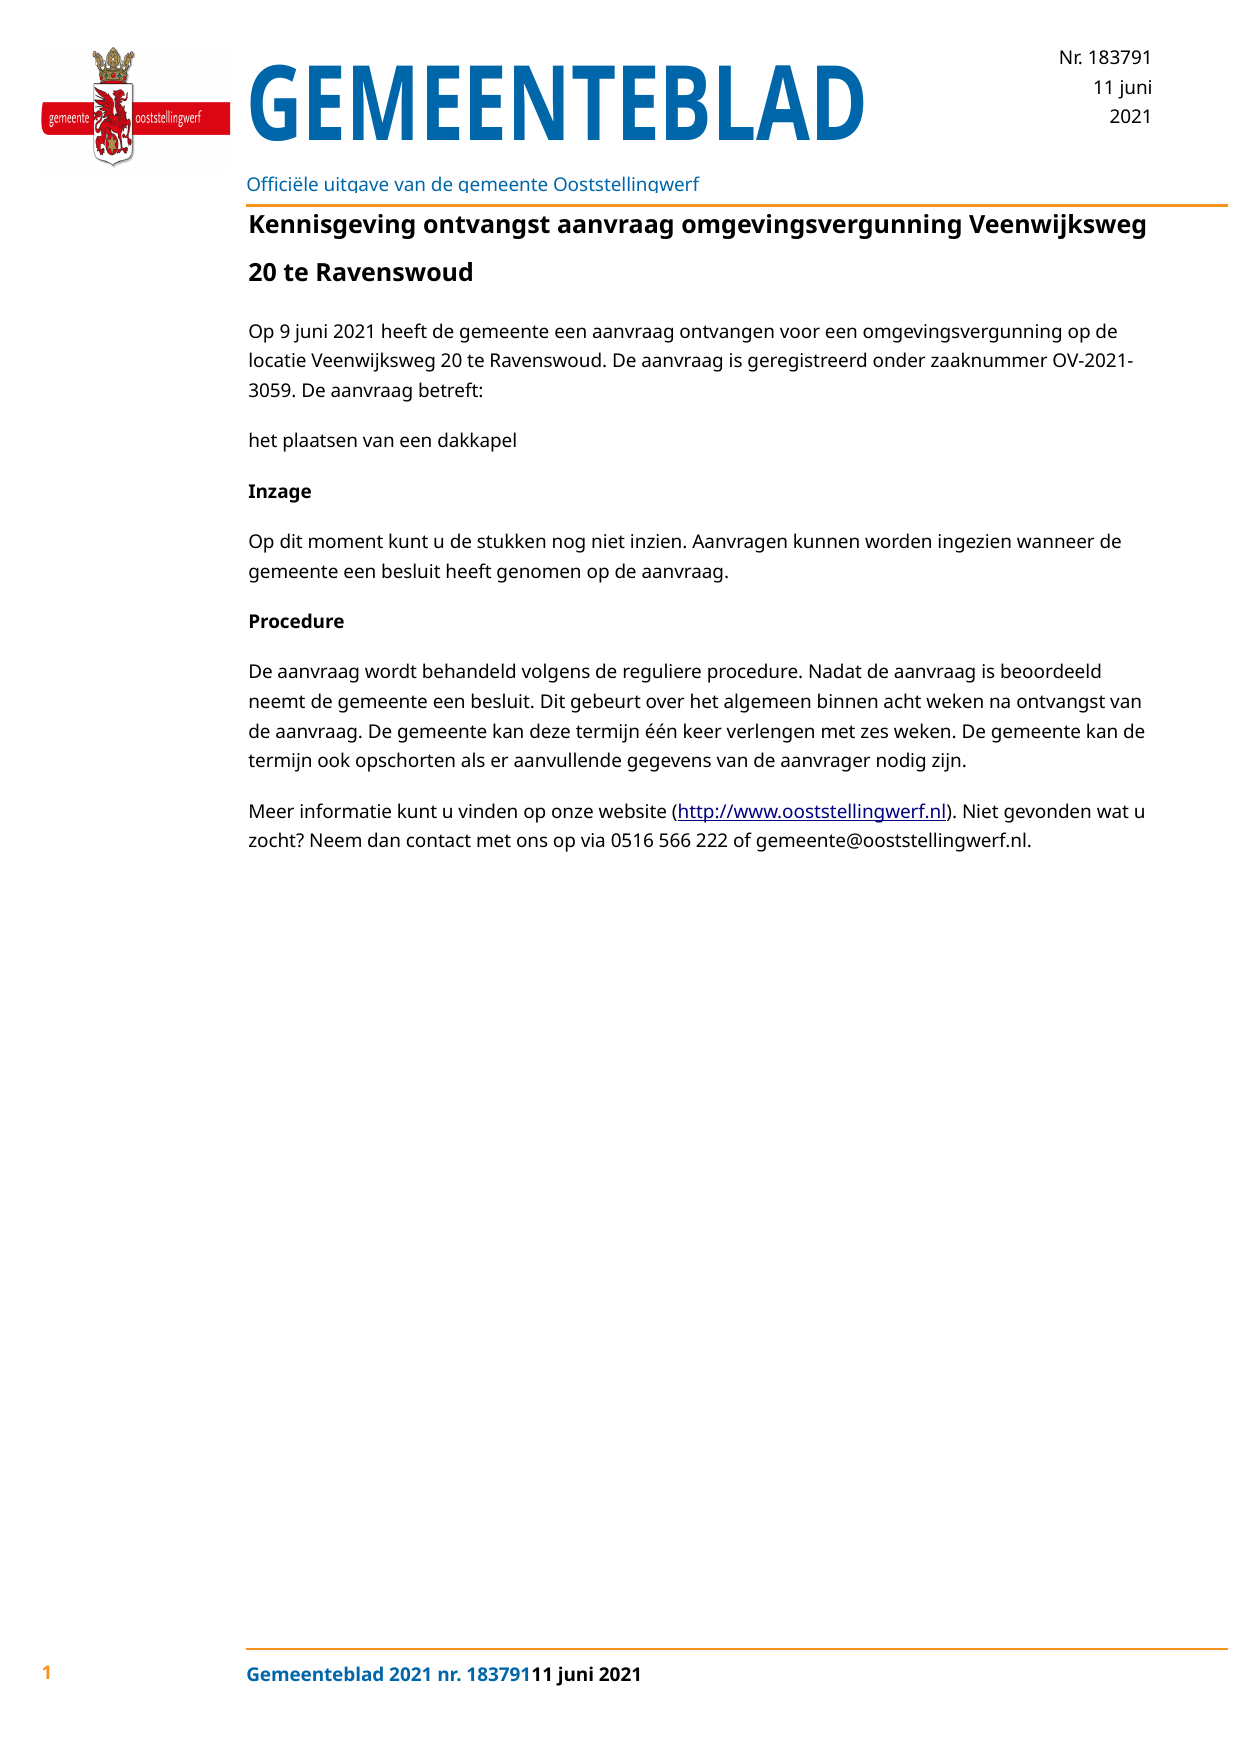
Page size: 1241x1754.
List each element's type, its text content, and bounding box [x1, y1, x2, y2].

picture [41, 47, 231, 172]
text De aanvraag wordt behandeld volgens de reguliere procedure. Nadat de aanvraag is beoordeeld neemt de gemeente een besluit. Dit gebeurt over het algemeen binnen acht weken na ontvangst van de aanvraag. De gemeente kan deze termijn één keer verlengen met zes weken. De gemeente kan de termijn ook opschorten als er aanvullende gegevens van de aanvrager nodig zijn. [248, 659, 1152, 773]
text Kennisgeving ontvangst aanvraag omgevingsvergunning Veenwijksweg 20 te Ravenswoud [248, 207, 1152, 288]
text Inzage [248, 478, 1152, 504]
text Op 9 juni 2021 heeft de gemeente een aanvraag ontvangen voor een omgevingsvergunning op de locatie Veenwijksweg 20 te Ravenswoud. De aanvraag is geregistreerd onder zaaknummer OV-2021-3059. De aanvraag betreft: [248, 318, 1152, 403]
text het plaatsen van een dakkapel [248, 427, 1152, 453]
text Meer informatie kunt u vinden op onze website (http://www.ooststellingwerf.nl). Niet gevonden wat u zocht? Neem dan contact met ons op via 0516 566 222 of gemeente@ooststellingwerf.nl. [248, 798, 1152, 853]
text Op dit moment kunt u de stukken nog niet inzien. Aanvragen kunnen worden ingezien wanneer de gemeente een besluit heeft genomen op de aanvraag. [248, 528, 1152, 584]
text Procedure [248, 608, 1152, 634]
